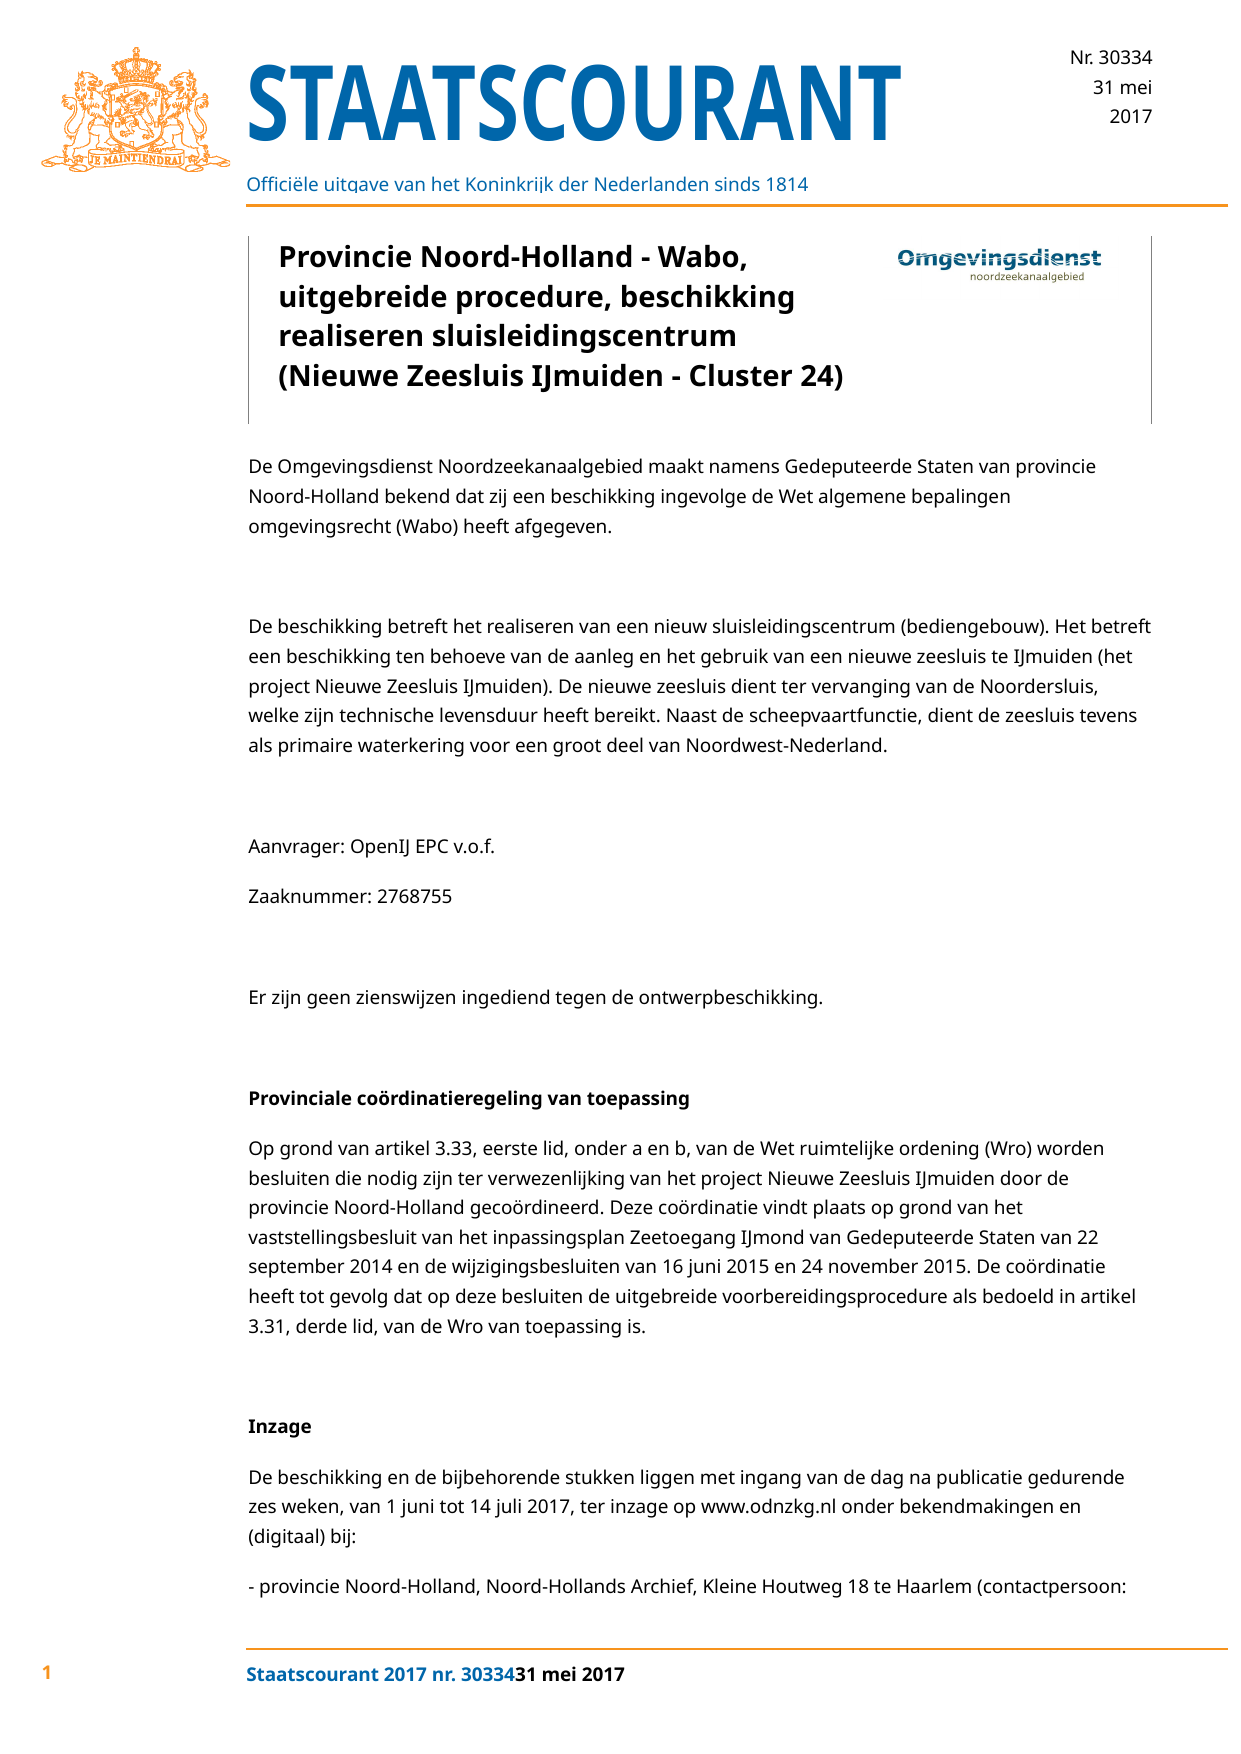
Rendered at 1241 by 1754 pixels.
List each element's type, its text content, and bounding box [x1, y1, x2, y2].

text - provincie Noord-Holland, Noord-Hollands Archief, Kleine Houtweg 18 te Haarlem (contactpersoon: [248, 1574, 1152, 1599]
text Aanvrager: OpenIJ EPC v.o.f. [248, 833, 1152, 858]
text De Omgevingsdienst Noordzeekanaalgebied maakt namens Gedeputeerde Staten van provincie Noord-Holland bekend dat zij een beschikking ingevolge de Wet algemene bepalingen omgevingsrecht (Wabo) heeft afgegeven. [248, 454, 1152, 538]
text Er zijn geen zienswijzen ingediend tegen de ontwerpbeschikking. [248, 984, 1152, 1010]
table_header Provincie Noord-Holland - Wabo, uitgebreide procedure, beschikking realiseren sluisleidingscentrum (Nieuwe Zeesluis IJmuiden - Cluster 24) [249, 236, 850, 424]
text Provinciale coördinatieregeling van toepassing [248, 1085, 1152, 1111]
picture [882, 236, 1119, 300]
picture [41, 47, 231, 172]
text De beschikking betreft het realiseren van een nieuw sluisleidingscentrum (bediengebouw). Het betreft een beschikking ten behoeve van de aanleg en het gebruik van een nieuwe zeesluis te IJmuiden (het project Nieuwe Zeesluis IJmuiden). De nieuwe zeesluis dient ter vervanging van de Noordersluis, welke zijn technische levensduur heeft bereikt. Naast de scheepvaartfunctie, dient de zeesluis tevens als primaire waterkering voor een groot deel van Noordwest-Nederland. [248, 614, 1152, 758]
text Zaaknummer: 2768755 [248, 883, 1152, 909]
table_header [850, 236, 1151, 424]
text Op grond van artikel 3.33, eerste lid, onder a en b, van de Wet ruimtelijke ordening (Wro) worden besluiten die nodig zijn ter verwezenlijking van het project Nieuwe Zeesluis IJmuiden door de provincie Noord-Holland gecoördineerd. Deze coördinatie vindt plaats op grond van het vaststellingsbesluit van het inpassingsplan Zeetoegang IJmond van Gedeputeerde Staten van 22 september 2014 en de wijzigingsbesluiten van 16 juni 2015 en 24 november 2015. De coördinatie heeft tot gevolg dat op deze besluiten de uitgebreide voorbereidingsprocedure als bedoeld in artikel 3.31, derde lid, van de Wro van toepassing is. [248, 1135, 1152, 1338]
text Inzage [248, 1414, 1152, 1439]
text De beschikking en de bijbehorende stukken liggen met ingang van de dag na publicatie gedurende zes weken, van 1 juni tot 14 juli 2017, ter inzage op www.odnzkg.nl onder bekendmakingen en (digitaal) bij: [248, 1464, 1152, 1549]
